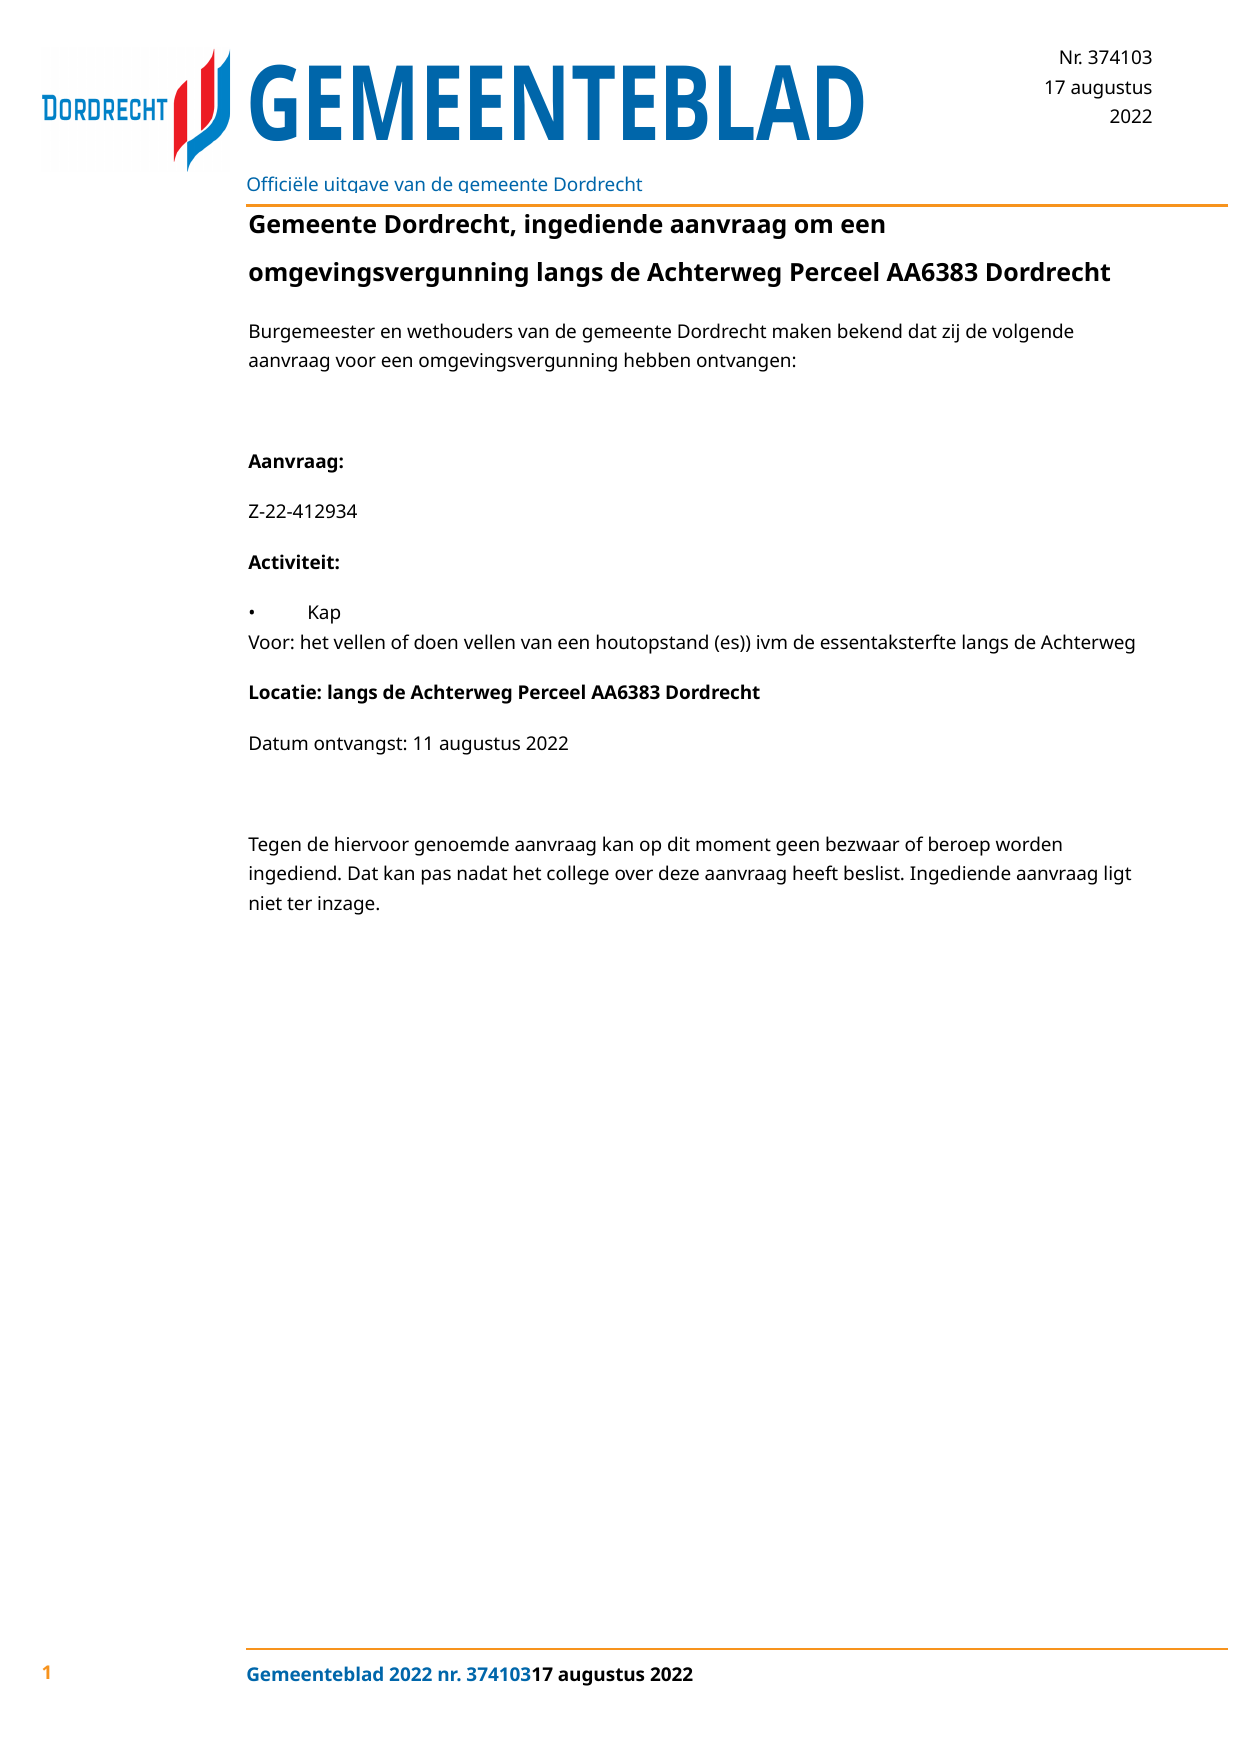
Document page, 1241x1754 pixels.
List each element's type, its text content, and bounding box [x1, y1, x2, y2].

text Burgemeester en wethouders van de gemeente Dordrecht maken bekend dat zij de volgende aanvraag voor een omgevingsvergunning hebben ontvangen: [248, 318, 1152, 373]
picture [41, 47, 231, 172]
text Gemeente Dordrecht, ingediende aanvraag om een omgevingsvergunning langs de Achterweg Perceel AA6383 Dordrecht [248, 207, 1152, 288]
text Locatie: langs de Achterweg Perceel AA6383 Dordrecht [248, 679, 1152, 705]
text Datum ontvangst: 11 augustus 2022 [248, 730, 1152, 756]
text Activiteit: [248, 549, 1152, 575]
text Voor: het vellen of doen vellen van een houtopstand (es)) ivm de essentaksterfte langs de Achterweg [248, 629, 1152, 655]
list Kap [248, 599, 1152, 625]
text Tegen de hiervoor genoemde aanvraag kan op dit moment geen bezwaar of beroep worden ingediend. Dat kan pas nadat het college over deze aanvraag heeft beslist. Ingediende aanvraag ligt niet ter inzage. [248, 831, 1152, 916]
text Aanvraag: [248, 448, 1152, 474]
text Z-22-412934 [248, 499, 1152, 524]
